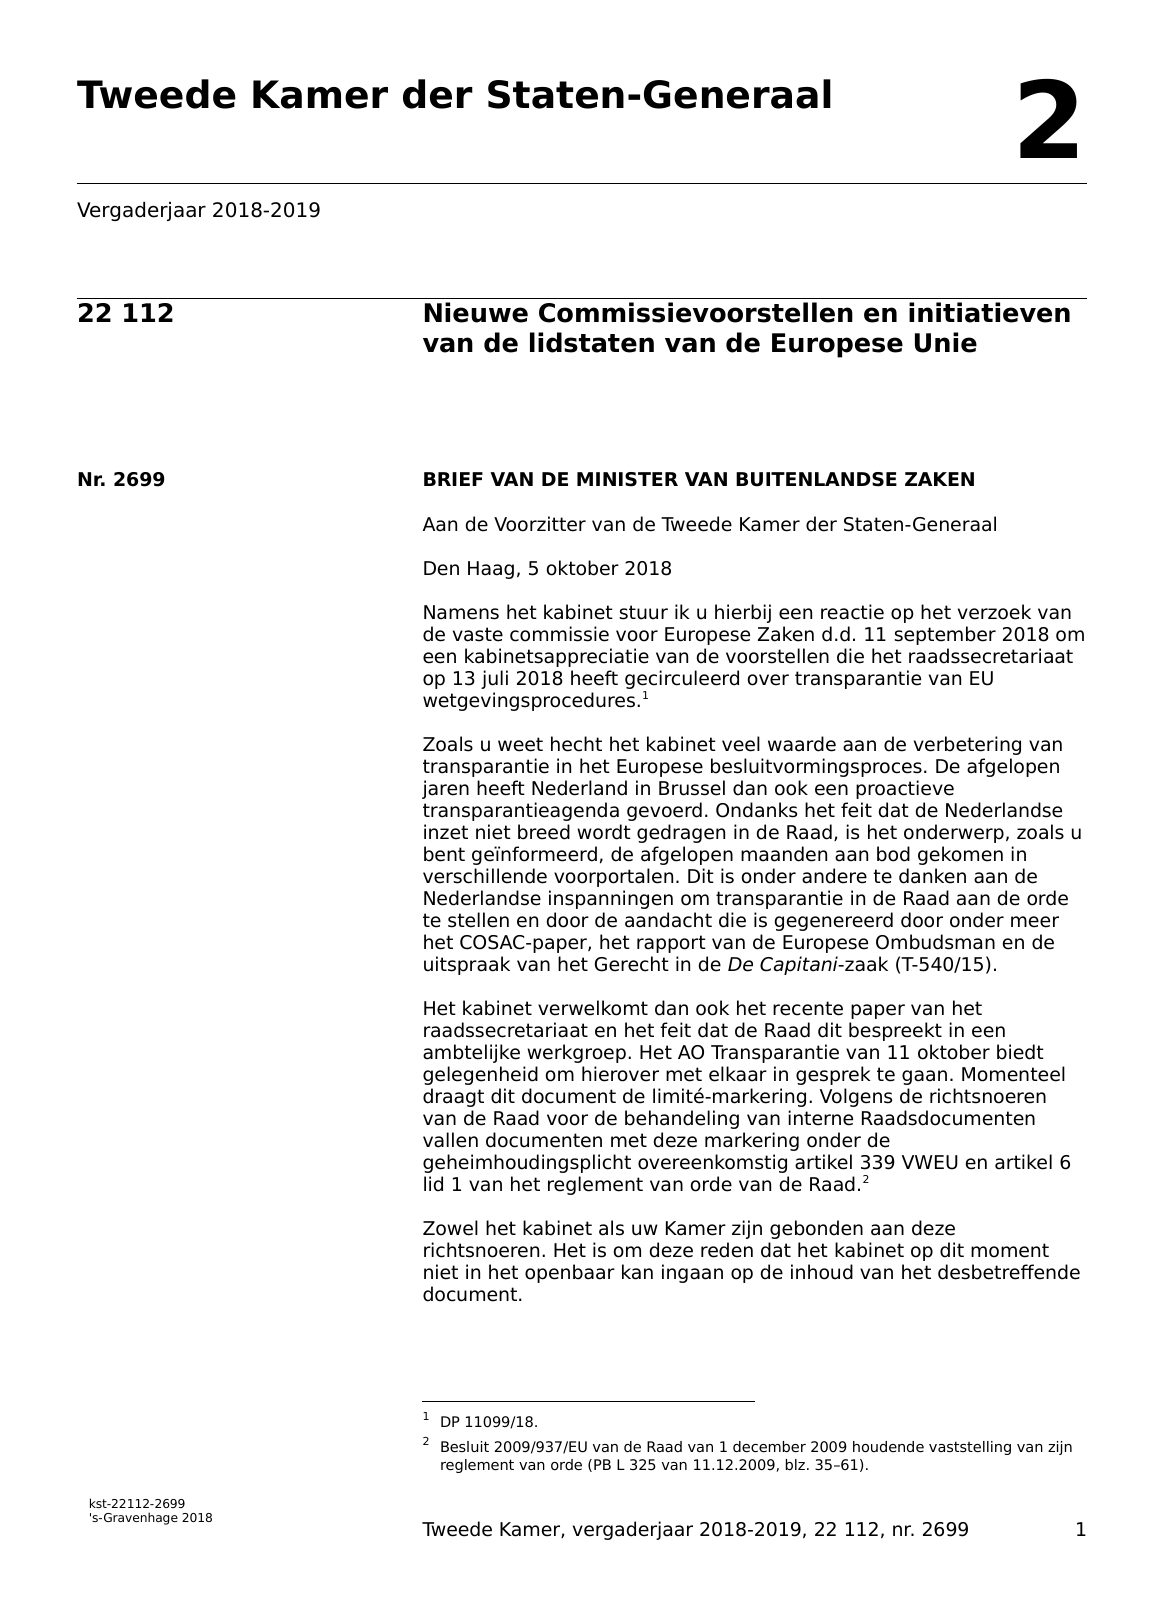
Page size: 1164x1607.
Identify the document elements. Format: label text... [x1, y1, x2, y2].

text Den Haag, 5 oktober 2018 [422, 558, 1087, 580]
text Namens het kabinet stuur ik u hierbij een reactie op het verzoek van de vaste commissie voor Europese Zaken d.d. 11 september 2018 om een kabinetsappreciatie van de voorstellen die het raadssecretariaat op 13 juli 2018 heeft gecirculeerd over transparantie van EU wetgevingsprocedures. [422, 602, 1087, 712]
text DP 11099/18. [422, 1410, 1087, 1432]
text Het kabinet verwelkomt dan ook het recente paper van het raadssecretariaat en het feit dat de Raad dit bespreekt in een ambtelijke werkgroep. Het AO Transparantie van 11 oktober biedt gelegenheid om hierover met elkaar in gesprek te gaan. Momenteel draagt dit document de limité-markering. Volgens de richtsnoeren van de Raad voor de behandeling van interne Raadsdocumenten vallen documenten met deze markering onder de geheimhoudingsplicht overeenkomstig artikel 339 VWEU en artikel 6 lid 1 van het reglement van orde van de Raad. [422, 998, 1087, 1196]
text Aan de Voorzitter van de Tweede Kamer der Staten-Generaal [422, 513, 1087, 536]
text 's-Gravenhage 2018 [88, 1511, 323, 1525]
text Besluit 2009/937/EU van de Raad van 1 december 2009 houdende vaststelling van zijn reglement van orde (PB L 325 van 11.12.2009, blz. 35–61). [422, 1435, 1087, 1474]
text Zoals u weet hecht het kabinet veel waarde aan de verbetering van transparantie in het Europese besluitvormingsproces. De afgelopen jaren heeft Nederland in Brussel dan ook een proactieve transparantieagenda gevoerd. Ondanks het feit dat de Nederlandse inzet niet breed wordt gedragen in de Raad, is het onderwerp, zoals u bent geïnformeerd, de afgelopen maanden aan bod gekomen in verschillende voorportalen. Dit is onder andere te danken aan de Nederlandse inspanningen om transparantie in de Raad aan de orde te stellen en door de aandacht die is gegenereerd door onder meer het COSAC-paper, het rapport van de Europese Ombudsman en de uitspraak van het Gerecht in de De Capitani-zaak (T-540/15). [422, 734, 1087, 976]
subtitle 22 112 Nieuwe Commissievoorstellen en initiatieven van de lidstaten van de Europese Unie [77, 299, 1087, 358]
table_cell Vergaderjaar 2018-2019 [77, 184, 1087, 298]
text kst-22112-2699 [88, 1497, 323, 1511]
subtitle Nr. 2699 BRIEF VAN DE MINISTER VAN BUITENLANDSE ZAKEN [77, 469, 1087, 491]
table_header Tweede Kamer der Staten-Generaal [77, 59, 886, 183]
text Zowel het kabinet als uw Kamer zijn gebonden aan deze richtsnoeren. Het is om deze reden dat het kabinet op dit moment niet in het openbaar kan ingaan op de inhoud van het desbetreffende document. [422, 1218, 1087, 1306]
table_header 2 [886, 59, 1087, 183]
